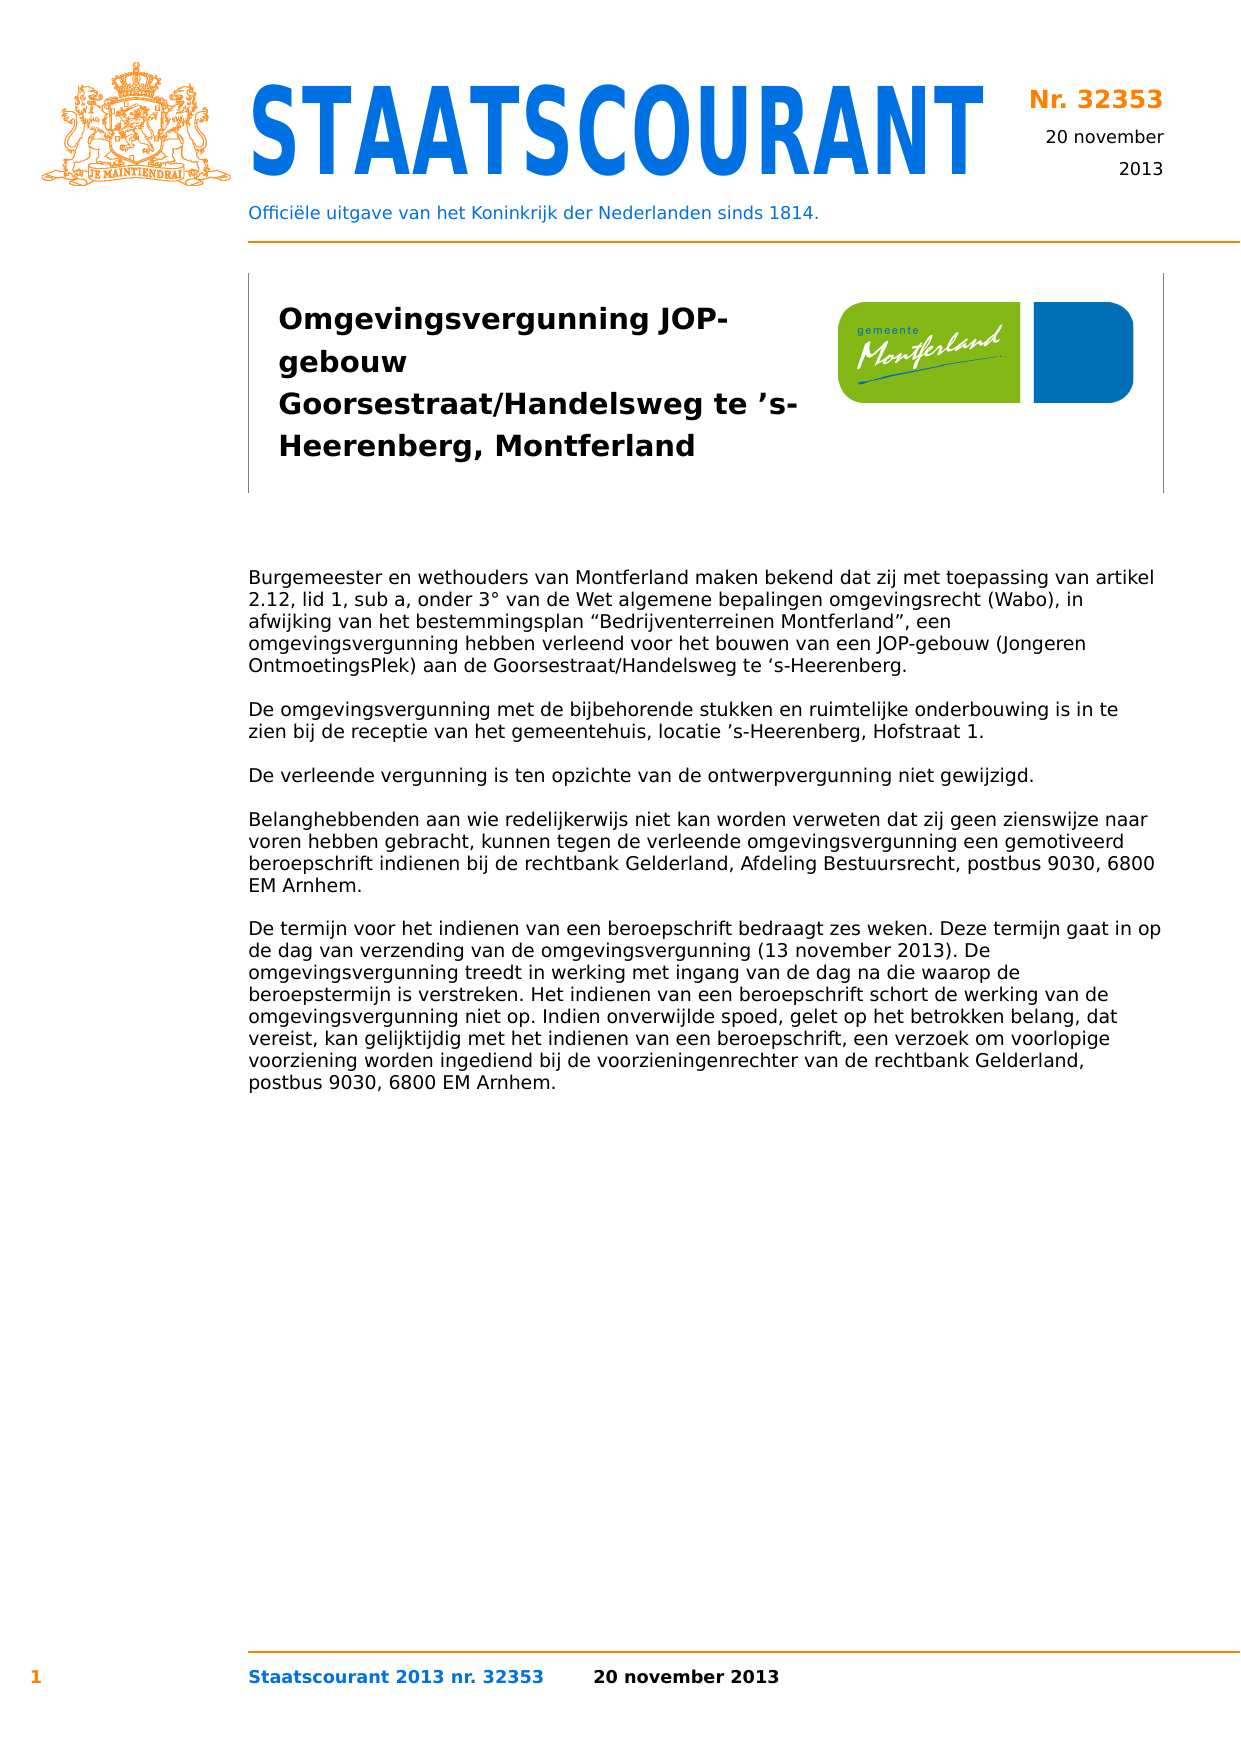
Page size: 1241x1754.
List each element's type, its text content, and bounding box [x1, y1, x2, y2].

text Belanghebbenden aan wie redelijkerwijs niet kan worden verweten dat zij geen zienswijze naar voren hebben gebracht, kunnen tegen de verleende omgevingsvergunning een gemotiveerd beroepschrift indienen bij de rechtbank Gelderland, Afdeling Bestuursrecht, postbus 9030, 6800 EM Arnhem. [248, 808, 1163, 896]
text Burgemeester en wethouders van Montferland maken bekend dat zij met toepassing van artikel 2.12, lid 1, sub a, onder 3° van de Wet algemene bepalingen omgevingsrecht (Wabo), in afwijking van het bestemmingsplan “Bedrijventerreinen Montferland”, een omgevingsvergunning hebben verleend voor het bouwen van een JOP-gebouw (Jongeren OntmoetingsPlek) aan de Goorsestraat/Handelsweg te ‘s-Heerenberg. [248, 567, 1163, 677]
text De omgevingsvergunning met de bijbehorende stukken en ruimtelijke onderbouwing is in te zien bij de receptie van het gemeentehuis, locatie ’s-Heerenberg, Hofstraat 1. [248, 699, 1163, 743]
table_header [25, 62, 248, 241]
text De verleende vergunning is ten opzichte van de ontwerpvergunning niet gewijzigd. [248, 765, 1163, 787]
picture [41, 62, 231, 186]
table_header Nr. 32353 [998, 62, 1240, 121]
table_cell Officiële uitgave van het Koninkrijk der Nederlanden sinds 1814. [248, 203, 1240, 241]
table_cell 20 november [998, 121, 1240, 153]
picture [838, 302, 1134, 403]
table_cell 2013 [998, 153, 1240, 203]
subtitle Omgevingsvergunning JOP-gebouw Goorsestraat/Handelsweg te ’s-Heerenberg, Montferland [249, 273, 1163, 493]
table_header STAATSCOURANT [248, 62, 998, 203]
text De termijn voor het indienen van een beroepschrift bedraagt zes weken. Deze termijn gaat in op de dag van verzending van de omgevingsvergunning (13 november 2013). De omgevingsvergunning treedt in werking met ingang van de dag na die waarop de beroepstermijn is verstreken. Het indienen van een beroepschrift schort de werking van de omgevingsvergunning niet op. Indien onverwijlde spoed, gelet op het betrokken belang, dat vereist, kan gelijktijdig met het indienen van een beroepschrift, een verzoek om voorlopige voorziening worden ingediend bij de voorzieningenrechter van de rechtbank Gelderland, postbus 9030, 6800 EM Arnhem. [248, 918, 1163, 1094]
